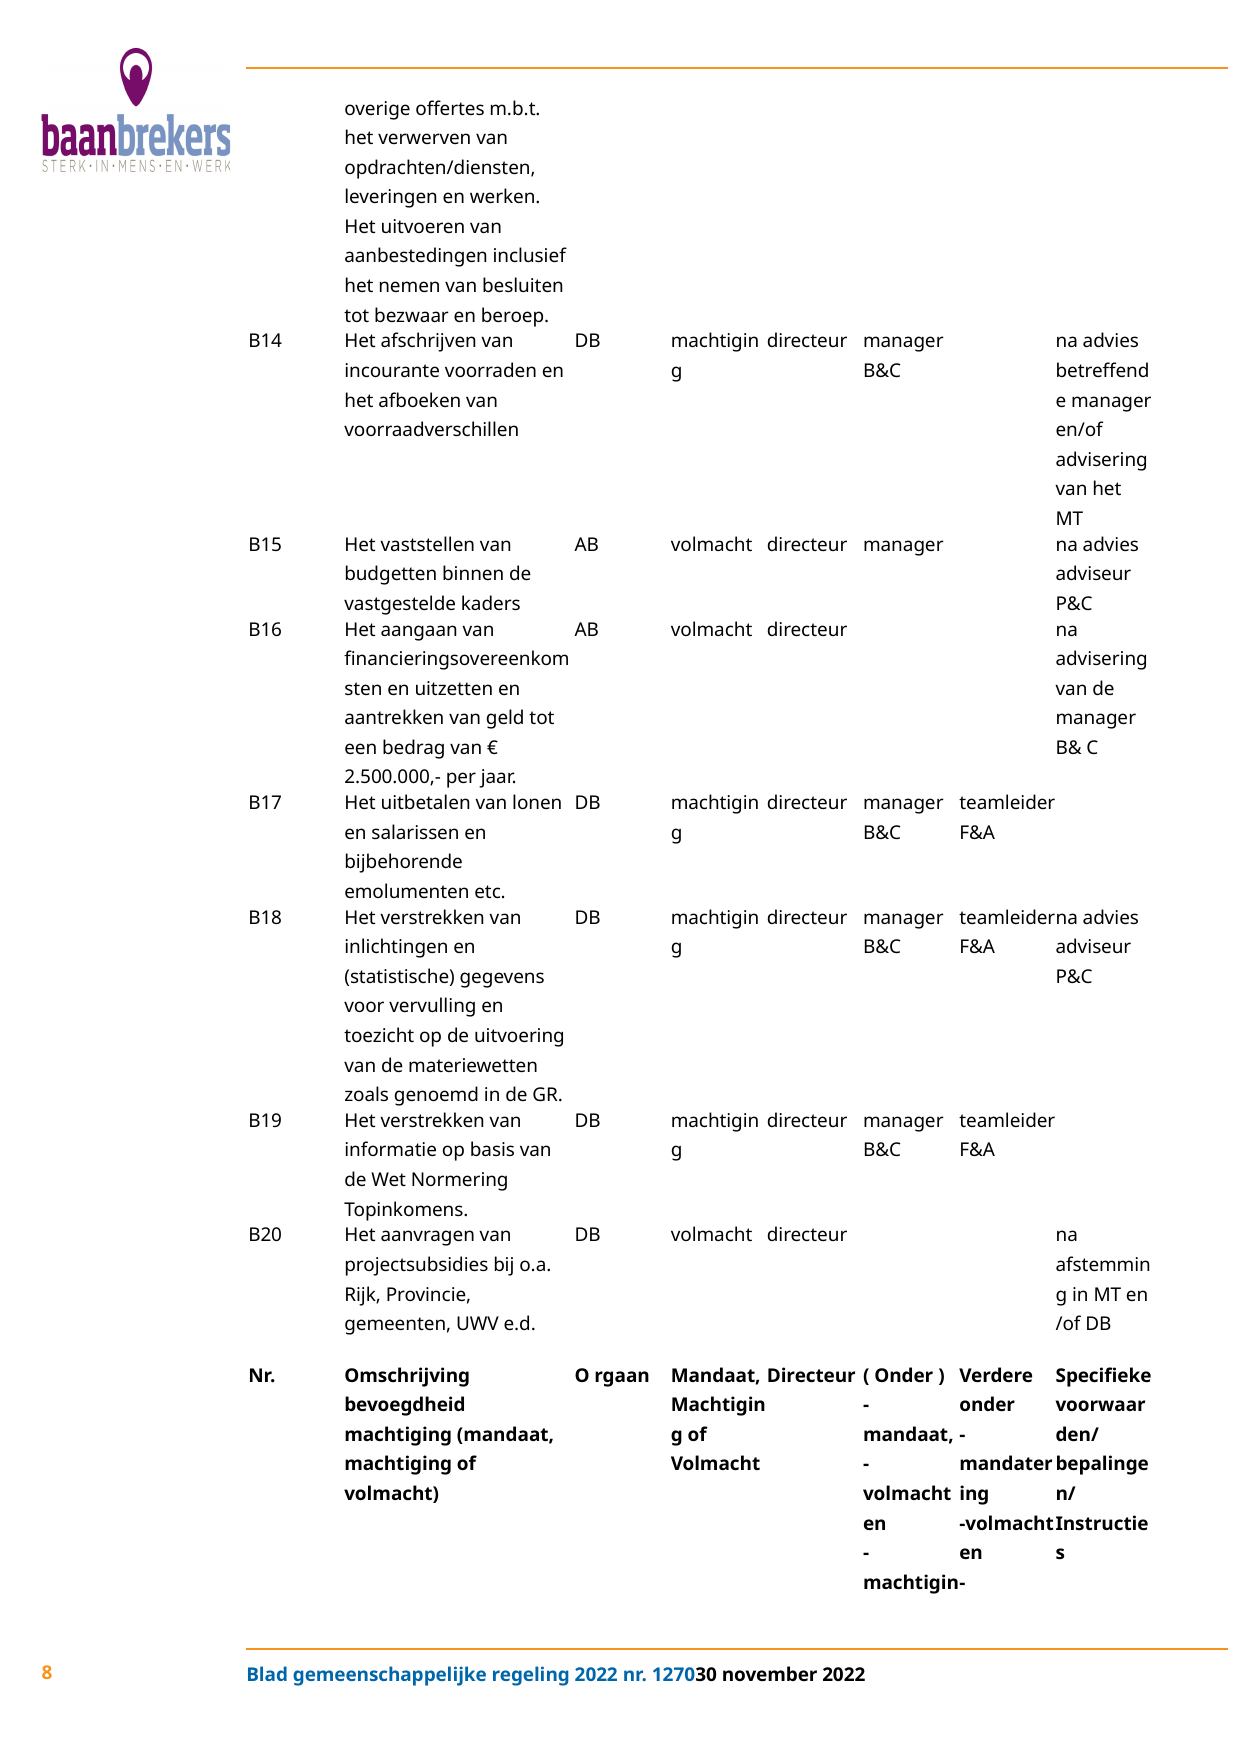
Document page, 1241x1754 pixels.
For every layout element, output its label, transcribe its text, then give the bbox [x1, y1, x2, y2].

table_cell manager B&C [863, 1107, 959, 1222]
table_cell B14 [248, 328, 344, 531]
table_cell na advies adviseur P&C [1055, 904, 1152, 1107]
table_cell DB [574, 904, 671, 1107]
table_cell directeur [767, 789, 863, 904]
table_cell teamleider F&A [959, 904, 1055, 1107]
table_cell [1055, 1107, 1152, 1222]
table_cell DB [574, 789, 671, 904]
table_cell B15 [248, 531, 344, 616]
table_cell directeur [767, 328, 863, 531]
table_cell volmacht [671, 616, 767, 789]
table_cell na advies betreffende manager en/of advisering van het MT [1055, 328, 1152, 531]
table_cell machtiging [671, 904, 767, 1107]
table_cell [1055, 95, 1152, 328]
table_cell Het verstrekken van inlichtingen en (statistische) gegevens voor vervulling en toezicht op de uitvoering van de materiewetten zoals genoemd in de GR. [344, 904, 574, 1107]
table_cell manager B&C [863, 904, 959, 1107]
table_cell Het afschrijven van incourante voorraden en het afboeken van voorraadverschillen [344, 328, 574, 531]
table_cell [959, 531, 1055, 616]
table_cell Het uitbetalen van lonen en salarissen en bijbehorende emolumenten etc. [344, 789, 574, 904]
table_cell machtiging [671, 1107, 767, 1222]
table_cell directeur [767, 904, 863, 1107]
table_cell directeur [767, 616, 863, 789]
table_cell Omschrijving bevoegdheid machtiging (mandaat, machtiging of volmacht) [344, 1362, 574, 1594]
table_cell O rgaan [574, 1362, 671, 1594]
table_cell [248, 95, 344, 328]
table_cell Nr. [248, 1362, 344, 1594]
table_cell [671, 95, 767, 328]
table_cell ( Onder ) - mandaat, - volmacht en - machtigin [863, 1362, 959, 1594]
table_cell DB [574, 1107, 671, 1222]
table_cell na afstemming in MT en /of DB [1055, 1222, 1152, 1336]
table_cell teamleider F&A [959, 1107, 1055, 1222]
table_cell Het aanvragen van projectsubsidies bij o.a. Rijk, Provincie, gemeenten, UWV e.d. [344, 1222, 574, 1336]
table_cell B18 [248, 904, 344, 1107]
table_cell [863, 95, 959, 328]
table_cell [1055, 789, 1152, 904]
table_cell B19 [248, 1107, 344, 1222]
table_cell [959, 328, 1055, 531]
table_cell manager B&C [863, 789, 959, 904]
table_cell B16 [248, 616, 344, 789]
table_cell Directeur [767, 1362, 863, 1594]
table_cell [863, 616, 959, 789]
table_cell B20 [248, 1222, 344, 1336]
table_cell [574, 95, 671, 328]
table_cell [959, 95, 1055, 328]
table_cell Verdere onder - mandatering -volmacht en [959, 1362, 1055, 1594]
table_cell Mandaat, Machtiging of Volmacht [671, 1362, 767, 1594]
picture [41, 47, 231, 172]
table_cell Specifieke voorwaarden/ bepalingen/ Instructies [1055, 1362, 1152, 1594]
table_cell volmacht [671, 1222, 767, 1336]
table_cell manager [863, 531, 959, 616]
table_cell directeur [767, 1107, 863, 1222]
table_cell na advisering van de manager B& C [1055, 616, 1152, 789]
table_cell Het aangaan van financieringsovereenkomsten en uitzetten en aantrekken van geld tot een bedrag van € 2.500.000,- per jaar. [344, 616, 574, 789]
table_cell machtiging [671, 328, 767, 531]
table_cell manager B&C [863, 328, 959, 531]
table_cell AB [574, 531, 671, 616]
table_cell directeur [767, 531, 863, 616]
table_cell B17 [248, 789, 344, 904]
table_cell [863, 1222, 959, 1336]
table_cell overige offertes m.b.t. het verwerven van opdrachten/diensten, leveringen en werken. Het uitvoeren van aanbestedingen inclusief het nemen van besluiten tot bezwaar en beroep. [344, 95, 574, 328]
table_cell DB [574, 328, 671, 531]
table_cell na advies adviseur P&C [1055, 531, 1152, 616]
table_cell [248, 1336, 1152, 1362]
table_cell [767, 95, 863, 328]
table_cell [959, 616, 1055, 789]
table_cell volmacht [671, 531, 767, 616]
table_cell [959, 1222, 1055, 1336]
table_cell directeur [767, 1222, 863, 1336]
table_cell machtiging [671, 789, 767, 904]
table_cell Het vaststellen van budgetten binnen de vastgestelde kaders [344, 531, 574, 616]
table_cell Het verstrekken van informatie op basis van de Wet Normering Topinkomens. [344, 1107, 574, 1222]
table_cell DB [574, 1222, 671, 1336]
table_cell AB [574, 616, 671, 789]
table_cell teamleider F&A [959, 789, 1055, 904]
